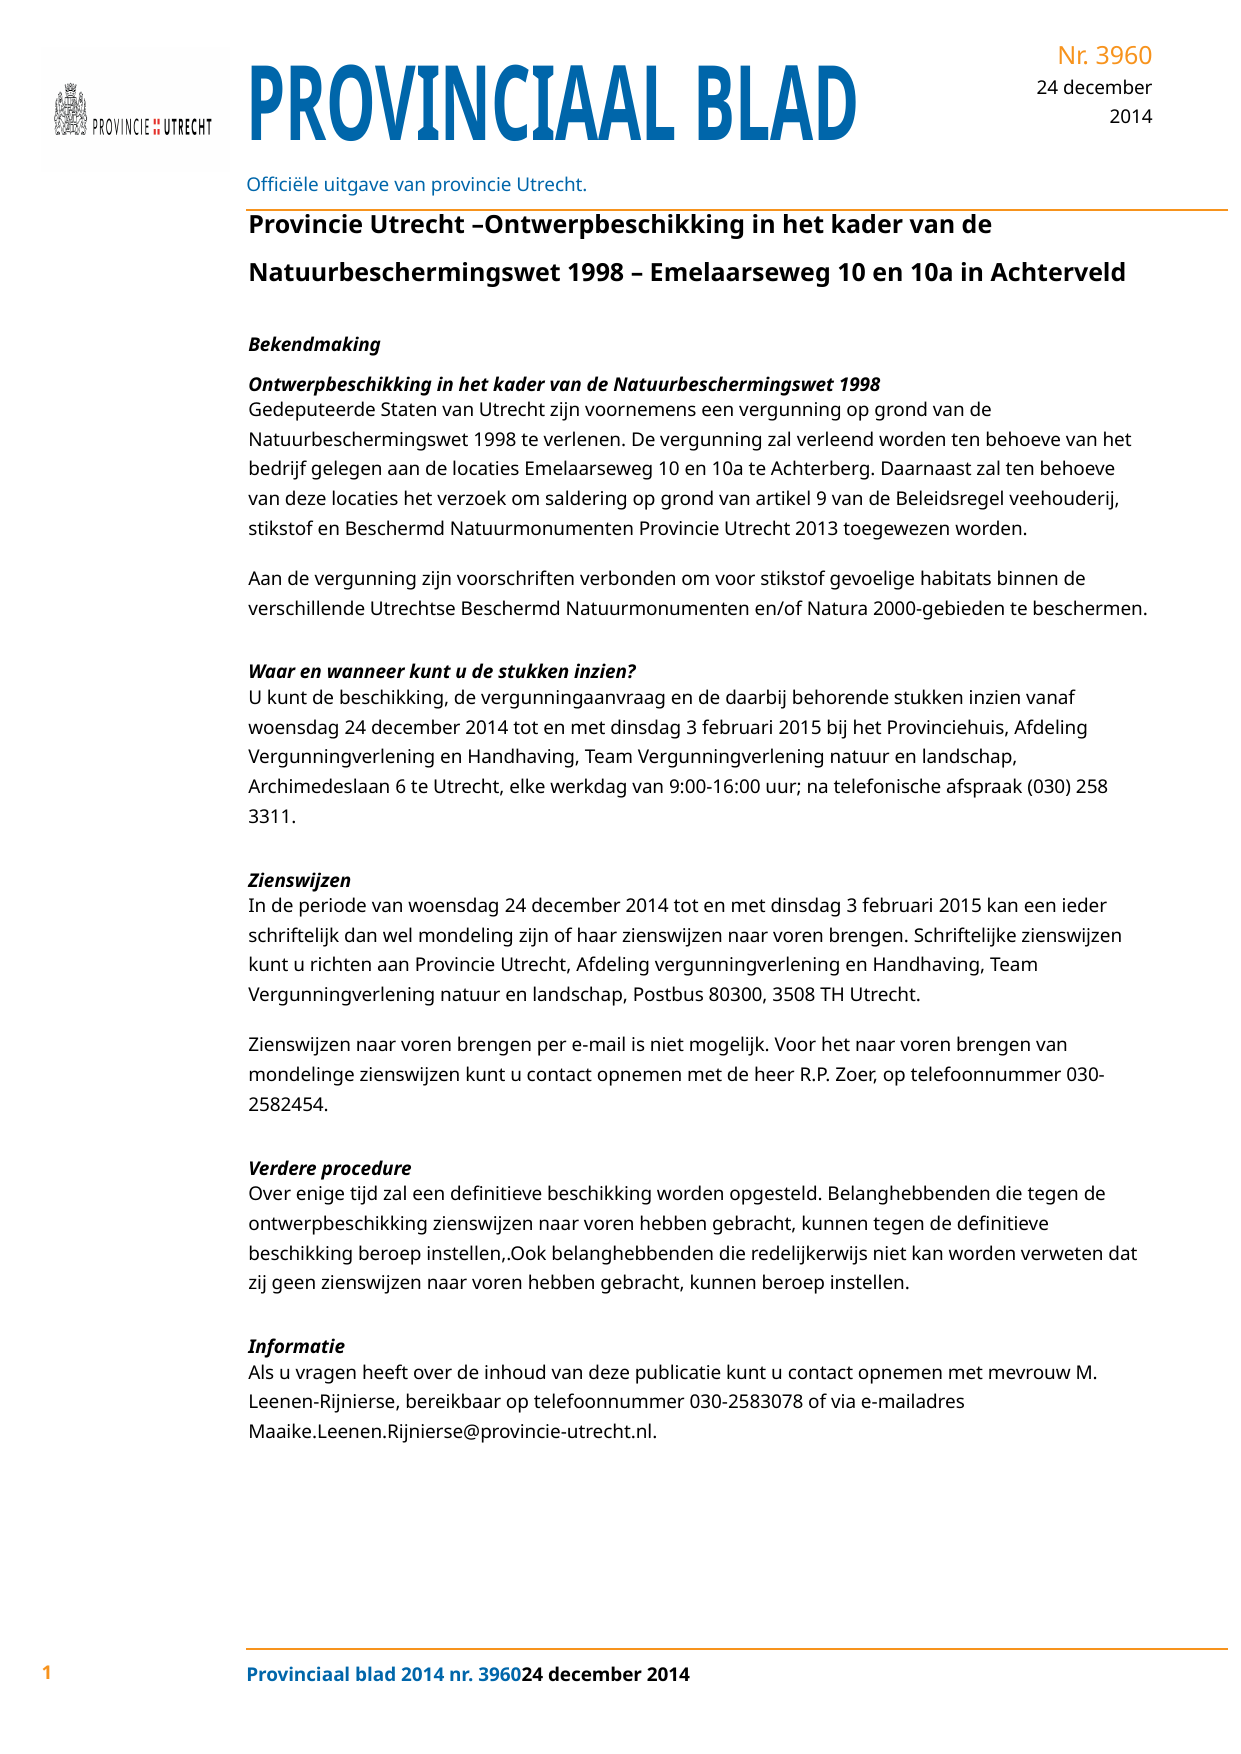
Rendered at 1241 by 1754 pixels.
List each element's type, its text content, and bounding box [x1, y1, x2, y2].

text Als u vragen heeft over de inhoud van deze publicatie kunt u contact opnemen met mevrouw M. Leenen-Rijnierse, bereikbaar op telefoonnummer 030-2583078 of via e-mailadres Maaike.Leenen.Rijnierse@provincie-utrecht.nl. [248, 1359, 1152, 1444]
text Over enige tijd zal een definitieve beschikking worden opgesteld. Belanghebbenden die tegen de ontwerpbeschikking zienswijzen naar voren hebben gebracht, kunnen tegen de definitieve beschikking beroep instellen,.Ook belanghebbenden die redelijkerwijs niet kan worden verweten dat zij geen zienswijzen naar voren hebben gebracht, kunnen beroep instellen. [248, 1181, 1152, 1295]
text Informatie [248, 1333, 1152, 1359]
text Zienswijzen naar voren brengen per e-mail is niet mogelijk. Voor het naar voren brengen van mondelinge zienswijzen kunt u contact opnemen met de heer R.P. Zoer, op telefoonnummer 030-2582454. [248, 1032, 1152, 1117]
text Aan de vergunning zijn voorschriften verbonden om voor stikstof gevoelige habitats binnen de verschillende Utrechtse Beschermd Natuurmonumenten en/of Natura 2000-gebieden te beschermen. [248, 565, 1152, 621]
text Verdere procedure [248, 1155, 1152, 1181]
text Bekendmaking [248, 331, 1152, 357]
text Provincie Utrecht –Ontwerpbeschikking in het kader van de Natuurbeschermingswet 1998 – Emelaarseweg 10 en 10a in Achterveld [248, 211, 1152, 288]
text Waar en wanneer kunt u de stukken inzien? [248, 659, 1152, 684]
picture [41, 47, 231, 172]
text Ontwerpbeschikking in het kader van de Natuurbeschermingswet 1998 [248, 371, 1152, 396]
text Gedeputeerde Staten van Utrecht zijn voornemens een vergunning op grond van de Natuurbeschermingswet 1998 te verlenen. De vergunning zal verleend worden ten behoeve van het bedrijf gelegen aan de locaties Emelaarseweg 10 en 10a te Achterberg. Daarnaast zal ten behoeve van deze locaties het verzoek om saldering op grond van artikel 9 van de Beleidsregel veehouderij, stikstof en Beschermd Natuurmonumenten Provincie Utrecht 2013 toegewezen worden. [248, 396, 1152, 541]
text In de periode van woensdag 24 december 2014 tot en met dinsdag 3 februari 2015 kan een ieder schriftelijk dan wel mondeling zijn of haar zienswijzen naar voren brengen. Schriftelijke zienswijzen kunt u richten aan Provincie Utrecht, Afdeling vergunningverlening en Handhaving, Team Vergunningverlening natuur en landschap, Postbus 80300, 3508 TH Utrecht. [248, 892, 1152, 1007]
text U kunt de beschikking, de vergunningaanvraag en de daarbij behorende stukken inzien vanaf woensdag 24 december 2014 tot en met dinsdag 3 februari 2015 bij het Provinciehuis, Afdeling Vergunningverlening en Handhaving, Team Vergunningverlening natuur en landschap, Archimedeslaan 6 te Utrecht, elke werkdag van 9:00-16:00 uur; na telefonische afspraak (030) 258 3311. [248, 684, 1152, 828]
text Zienswijzen [248, 867, 1152, 892]
